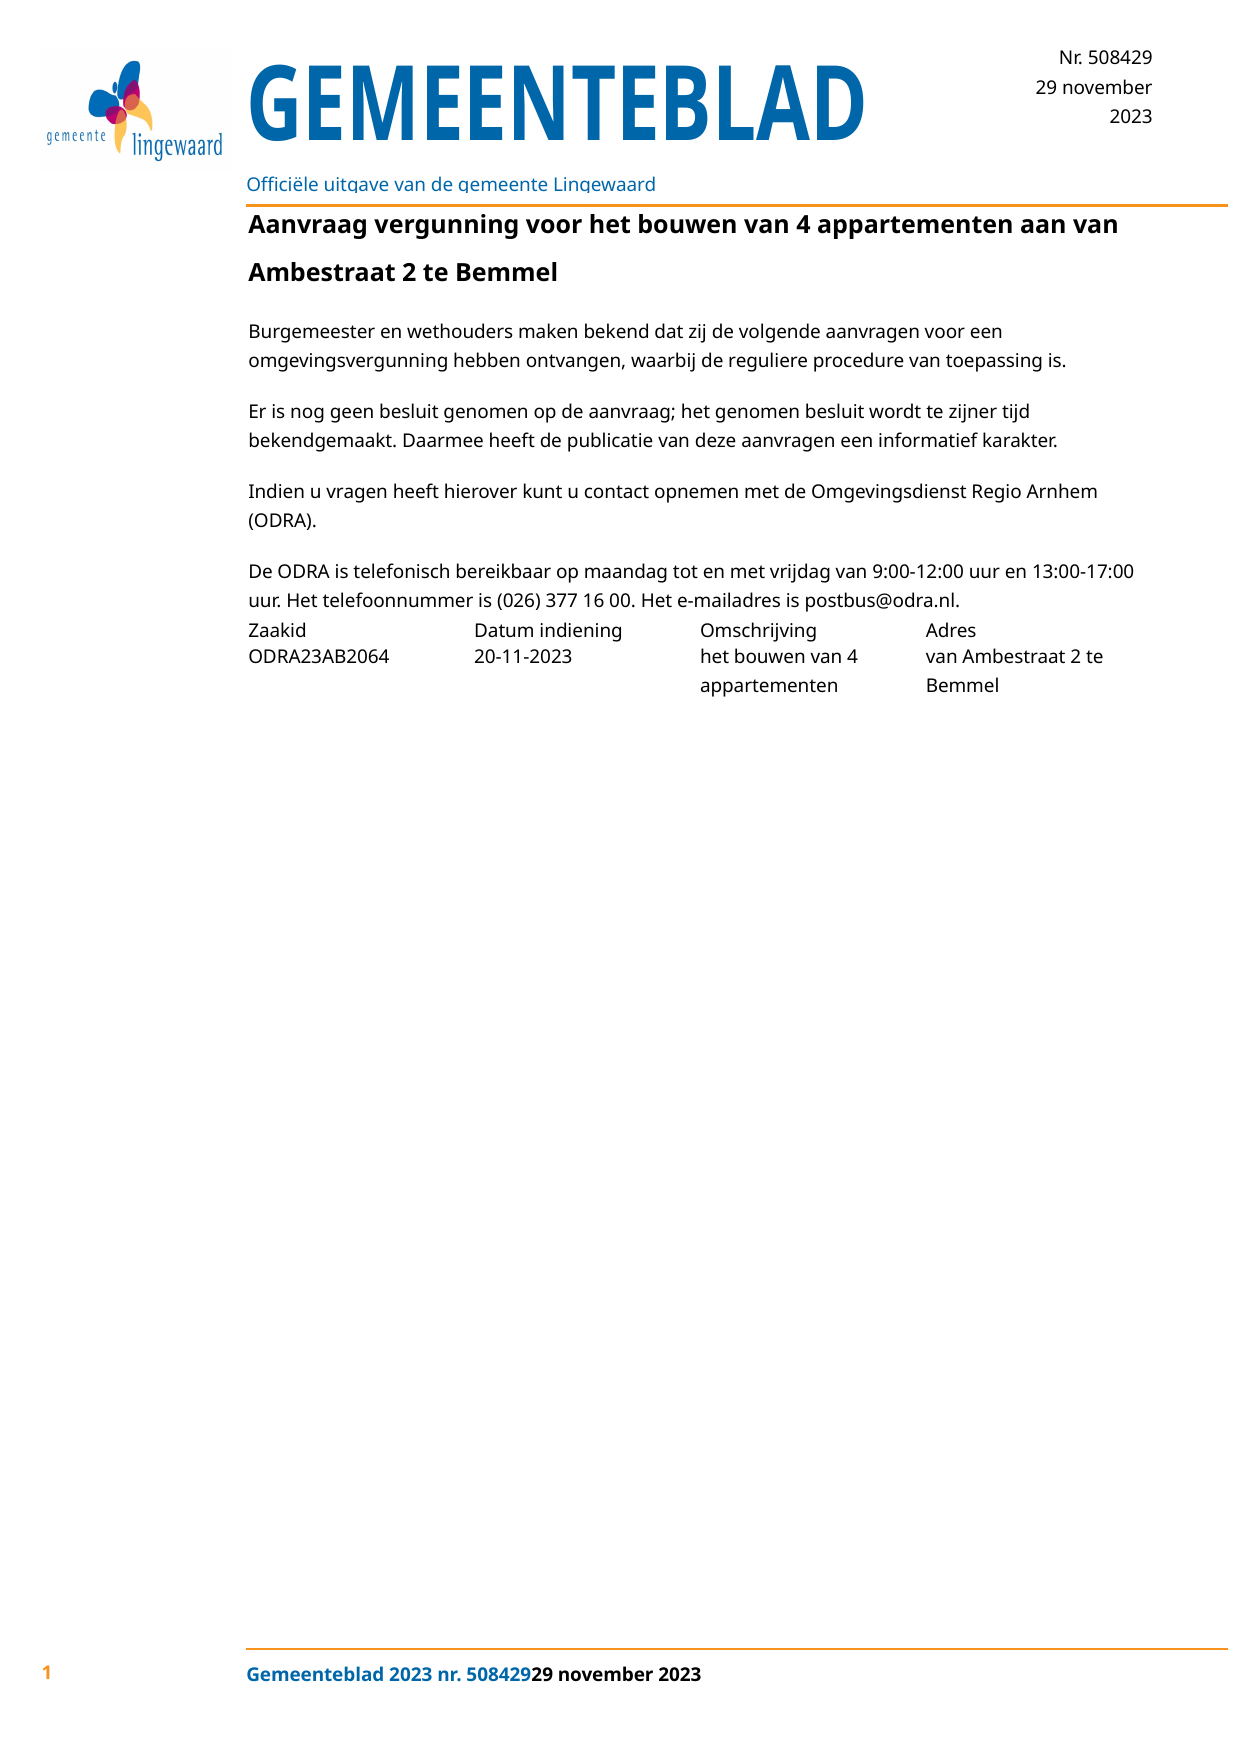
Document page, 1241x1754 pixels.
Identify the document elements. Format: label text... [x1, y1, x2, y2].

table_cell ODRA23AB2064 [248, 643, 474, 698]
table_header Zaakid [248, 617, 474, 643]
table_cell het bouwen van 4 appartementen [700, 643, 926, 698]
text Aanvraag vergunning voor het bouwen van 4 appartementen aan van Ambestraat 2 te Bemmel [248, 207, 1152, 288]
text De ODRA is telefonisch bereikbaar op maandag tot en met vrijdag van 9:00-12:00 uur en 13:00-17:00 uur. Het telefoonnummer is (026) 377 16 00. Het e-mailadres is postbus@odra.nl. [248, 558, 1152, 613]
text Er is nog geen besluit genomen op de aanvraag; het genomen besluit wordt te zijner tijd bekendgemaakt. Daarmee heeft de publicatie van deze aanvragen een informatief karakter. [248, 398, 1152, 453]
text Indien u vragen heeft hierover kunt u contact opnemen met de Omgevingsdienst Regio Arnhem (ODRA). [248, 478, 1152, 533]
table_header Omschrijving [700, 617, 926, 643]
table_cell van Ambestraat 2 te Bemmel [926, 643, 1152, 698]
picture [41, 47, 231, 172]
text Burgemeester en wethouders maken bekend dat zij de volgende aanvragen voor een omgevingsvergunning hebben ontvangen, waarbij de reguliere procedure van toepassing is. [248, 318, 1152, 373]
table_cell 20-11-2023 [474, 643, 700, 698]
table_header Adres [926, 617, 1152, 643]
table_header Datum indiening [474, 617, 700, 643]
